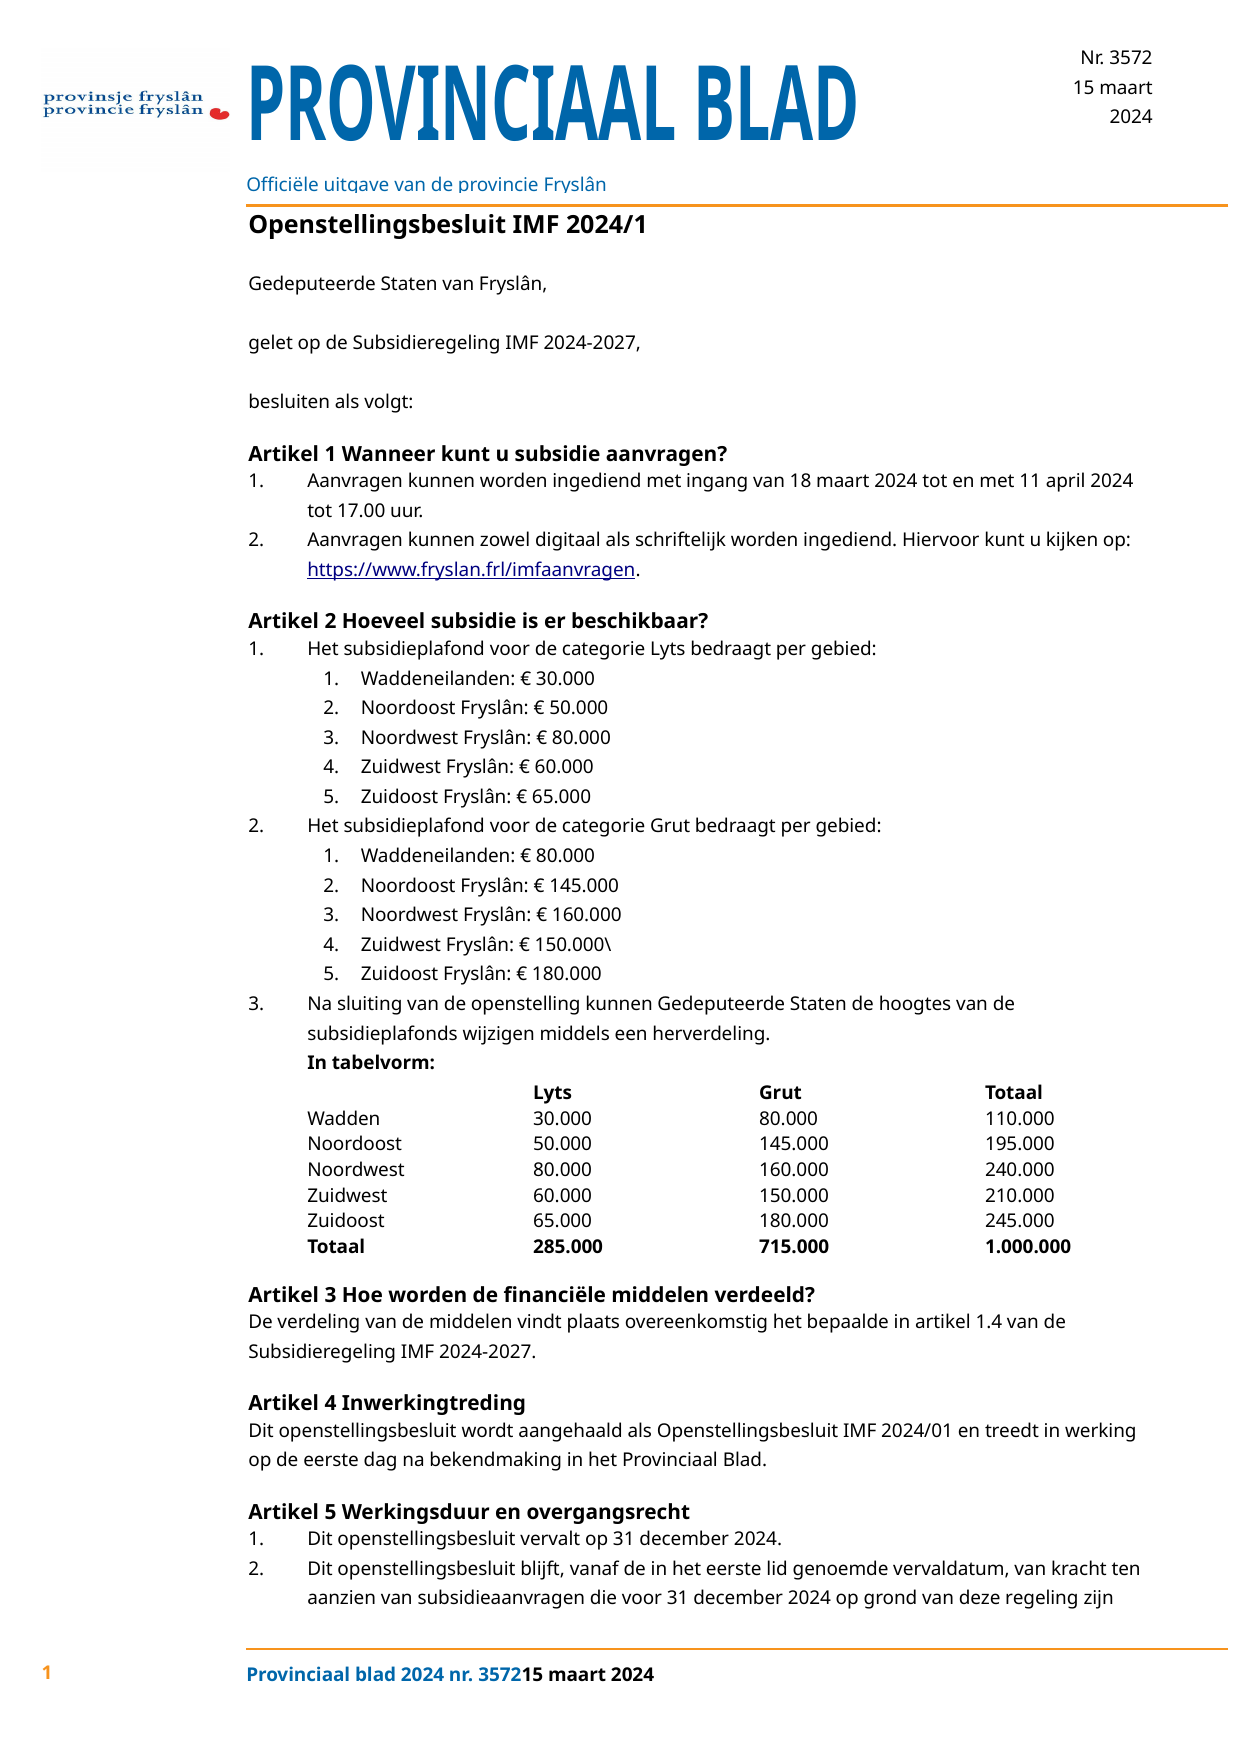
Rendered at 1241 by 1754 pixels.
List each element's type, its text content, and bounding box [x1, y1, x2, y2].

list Noordwest Fryslân: € 80.000 [323, 724, 1152, 749]
list Waddeneilanden: € 80.000 [323, 842, 1152, 868]
table_cell 245.000 [985, 1208, 1211, 1233]
text De verdeling van de middelen vindt plaats overeenkomstig het bepaalde in artikel 1.4 van de Subsidieregeling IMF 2024-2027. [248, 1308, 1152, 1364]
text Openstellingsbesluit IMF 2024/1 [248, 207, 1152, 241]
table_cell 30.000 [533, 1105, 759, 1130]
list Aanvragen kunnen zowel digitaal als schriftelijk worden ingediend. Hiervoor kunt u kijken op: https://www.fryslan.frl/imfaanvragen. [248, 527, 1152, 582]
table_cell 285.000 [533, 1233, 759, 1259]
text Gedeputeerde Staten van Fryslân, [248, 270, 1152, 296]
list Zuidoost Fryslân: € 65.000 [323, 783, 1152, 809]
list Noordoost Fryslân: € 50.000 [323, 694, 1152, 720]
table_cell Wadden [307, 1105, 533, 1130]
text Artikel 3 Hoe worden de financiële middelen verdeeld? [248, 1280, 1152, 1308]
text Artikel 1 Wanneer kunt u subsidie aanvragen? [248, 439, 1152, 467]
text Artikel 5 Werkingsduur en overgangsrecht [248, 1497, 1152, 1525]
table_cell Noordoost [307, 1130, 533, 1156]
list In tabelvorm: [248, 1049, 1152, 1075]
table_cell 180.000 [759, 1208, 985, 1233]
list Dit openstellingsbesluit blijft, vanaf de in het eerste lid genoemde vervaldatum, van kracht ten aanzien van subsidieaanvragen die voor 31 december 2024 op grond van deze regeling zijn [248, 1555, 1152, 1610]
table_cell 1.000.000 [985, 1233, 1211, 1259]
table_cell 60.000 [533, 1182, 759, 1208]
table_cell 110.000 [985, 1105, 1211, 1130]
table_header [307, 1079, 533, 1105]
list Aanvragen kunnen worden ingediend met ingang van 18 maart 2024 tot en met 11 april 2024 tot 17.00 uur. [248, 467, 1152, 523]
table_header Totaal [985, 1079, 1211, 1105]
table_cell 65.000 [533, 1208, 759, 1233]
picture [41, 47, 231, 172]
table_cell 195.000 [985, 1130, 1211, 1156]
list Het subsidieplafond voor de categorie Lyts bedraagt per gebied: [248, 635, 1152, 661]
list Waddeneilanden: € 30.000 [323, 665, 1152, 690]
table_cell 80.000 [759, 1105, 985, 1130]
list Zuidwest Fryslân: € 60.000 [323, 753, 1152, 779]
table_cell 160.000 [759, 1156, 985, 1182]
text gelet op de Subsidieregeling IMF 2024-2027, [248, 329, 1152, 355]
table_cell Noordwest [307, 1156, 533, 1182]
list Zuidwest Fryslân: € 150.000\ [323, 931, 1152, 957]
list Noordoost Fryslân: € 145.000 [323, 872, 1152, 897]
text Dit openstellingsbesluit wordt aangehaald als Openstellingsbesluit IMF 2024/01 en treedt in werking op de eerste dag na bekendmaking in het Provinciaal Blad. [248, 1417, 1152, 1472]
text besluiten als volgt: [248, 389, 1152, 414]
list Zuidoost Fryslân: € 180.000 [323, 961, 1152, 986]
table_cell 150.000 [759, 1182, 985, 1208]
table_header Lyts [533, 1079, 759, 1105]
list Noordwest Fryslân: € 160.000 [323, 901, 1152, 927]
table_cell Zuidoost [307, 1208, 533, 1233]
text Artikel 2 Hoeveel subsidie is er beschikbaar? [248, 607, 1152, 635]
table_cell Zuidwest [307, 1182, 533, 1208]
table_cell 210.000 [985, 1182, 1211, 1208]
text Artikel 4 Inwerkingtreding [248, 1388, 1152, 1417]
list Dit openstellingsbesluit vervalt op 31 december 2024. [248, 1525, 1152, 1551]
table_cell 80.000 [533, 1156, 759, 1182]
list Het subsidieplafond voor de categorie Grut bedraagt per gebied: [248, 813, 1152, 838]
table_cell 715.000 [759, 1233, 985, 1259]
table_cell Totaal [307, 1233, 533, 1259]
list Na sluiting van de openstelling kunnen Gedeputeerde Staten de hoogtes van de subsidieplafonds wijzigen middels een herverdeling. [248, 990, 1152, 1045]
table_cell 50.000 [533, 1130, 759, 1156]
table_cell 240.000 [985, 1156, 1211, 1182]
table_cell 145.000 [759, 1130, 985, 1156]
table_header Grut [759, 1079, 985, 1105]
